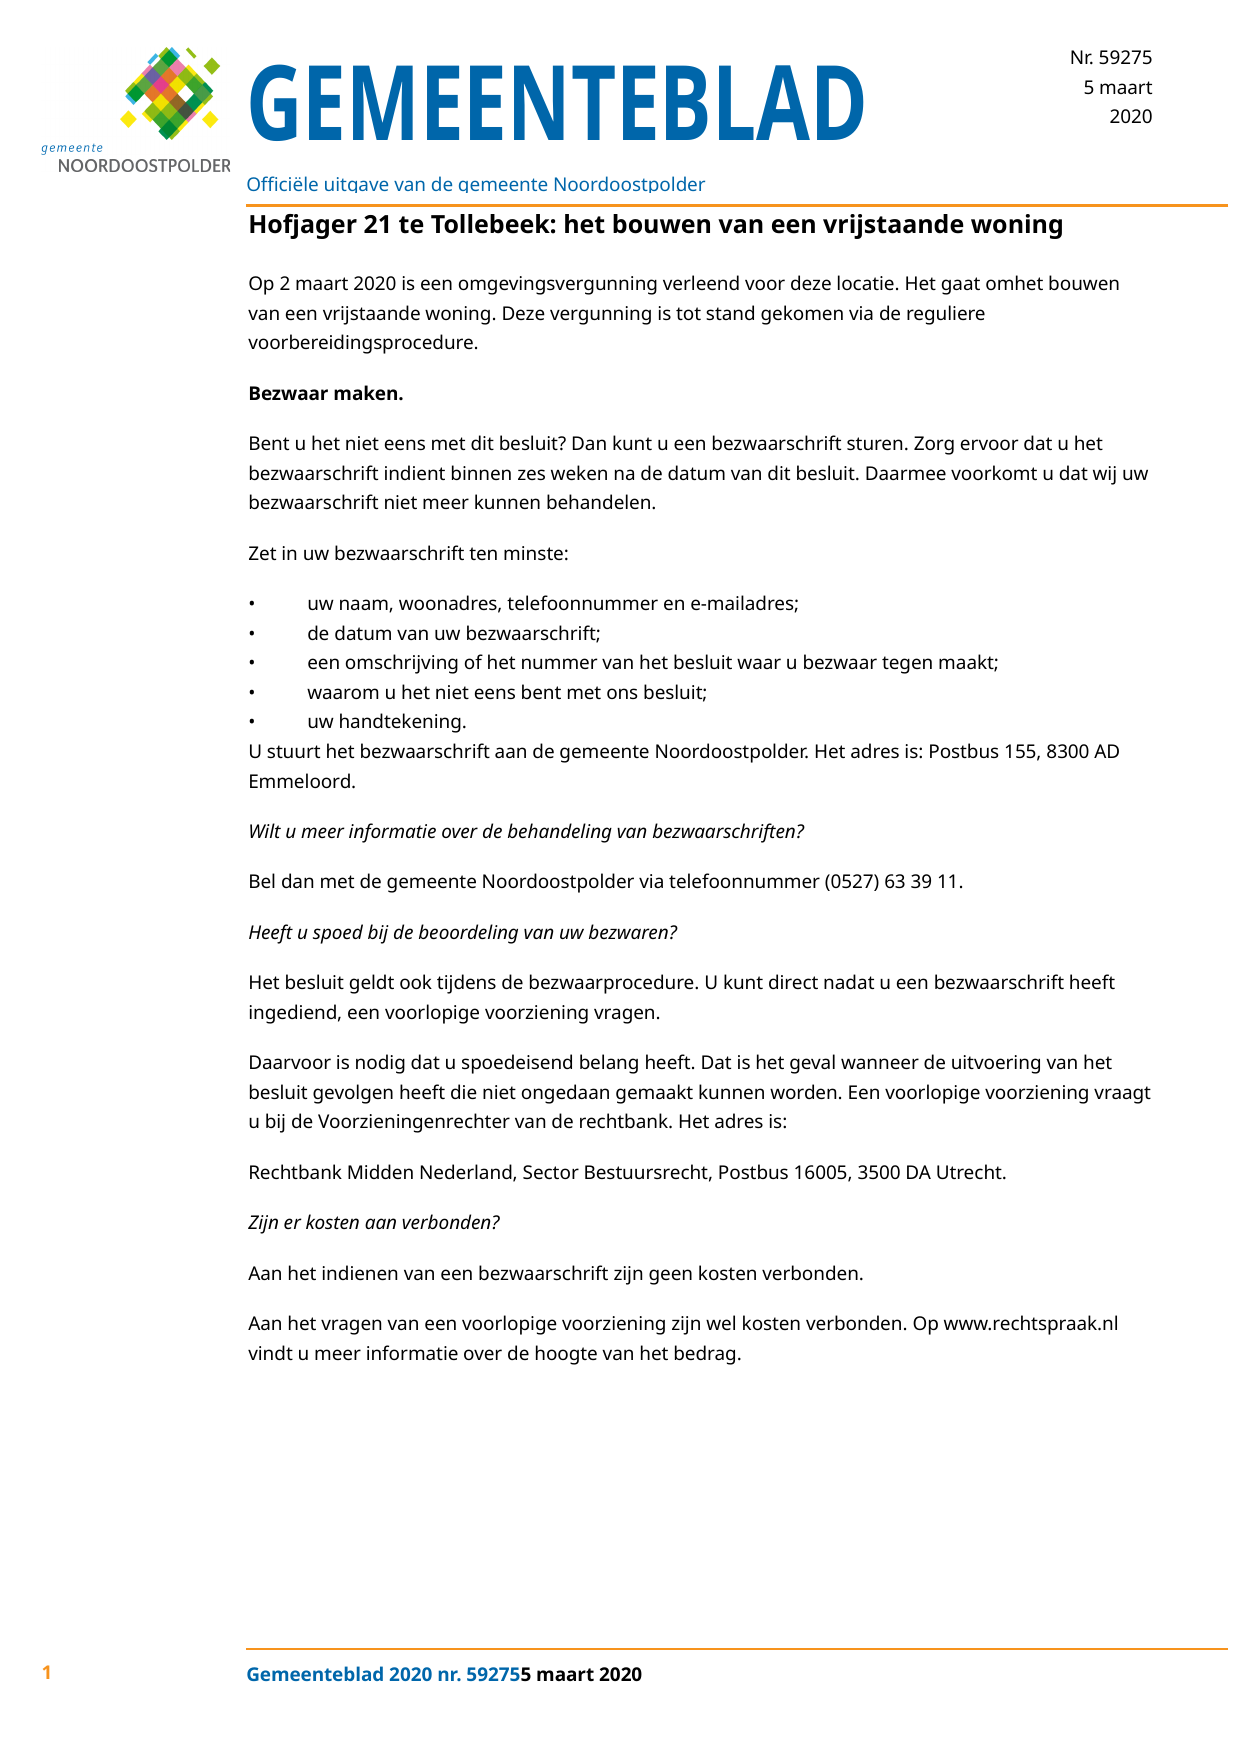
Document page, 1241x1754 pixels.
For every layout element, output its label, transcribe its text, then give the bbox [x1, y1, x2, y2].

text Op 2 maart 2020 is een omgevingsvergunning verleend voor deze locatie. Het gaat omhet bouwen van een vrijstaande woning. Deze vergunning is tot stand gekomen via de reguliere voorbereidingsprocedure. [248, 270, 1152, 355]
text Bel dan met de gemeente Noordoostpolder via telefoonnummer (0527) 63 39 11. [248, 869, 1152, 894]
list een omschrijving of het nummer van het besluit waar u bezwaar tegen maakt; [248, 649, 1152, 675]
text Zijn er kosten aan verbonden? [248, 1209, 1152, 1235]
list uw handtekening. [248, 709, 1152, 734]
list de datum van uw bezwaarschrift; [248, 620, 1152, 646]
text Aan het vragen van een voorlopige voorziening zijn wel kosten verbonden. Op www.rechtspraak.nl vindt u meer informatie over de hoogte van het bedrag. [248, 1310, 1152, 1366]
text Het besluit geldt ook tijdens de bezwaarprocedure. U kunt direct nadat u een bezwaarschrift heeft ingediend, een voorlopige voorziening vragen. [248, 969, 1152, 1025]
list uw naam, woonadres, telefoonnummer en e-mailadres; [248, 590, 1152, 616]
text Daarvoor is nodig dat u spoedeisend belang heeft. Dat is het geval wanneer de uitvoering van het besluit gevolgen heeft die niet ongedaan gemaakt kunnen worden. Een voorlopige voorziening vraagt u bij de Voorzieningenrechter van de rechtbank. Het adres is: [248, 1049, 1152, 1134]
text Rechtbank Midden Nederland, Sector Bestuursrecht, Postbus 16005, 3500 DA Utrecht. [248, 1159, 1152, 1185]
text Heeft u spoed bij de beoordeling van uw bezwaren? [248, 919, 1152, 945]
text Wilt u meer informatie over de behandeling van bezwaarschriften? [248, 818, 1152, 844]
text Bezwaar maken. [248, 380, 1152, 406]
text Zet in uw bezwaarschrift ten minste: [248, 540, 1152, 566]
text Aan het indienen van een bezwaarschrift zijn geen kosten verbonden. [248, 1260, 1152, 1286]
text Hofjager 21 te Tollebeek: het bouwen van een vrijstaande woning [248, 207, 1152, 241]
text Bent u het niet eens met dit besluit? Dan kunt u een bezwaarschrift sturen. Zorg ervoor dat u het bezwaarschrift indient binnen zes weken na de datum van dit besluit. Daarmee voorkomt u dat wij uw bezwaarschrift niet meer kunnen behandelen. [248, 430, 1152, 515]
list waarom u het niet eens bent met ons besluit; [248, 679, 1152, 705]
picture [41, 47, 231, 172]
text U stuurt het bezwaarschrift aan de gemeente Noordoostpolder. Het adres is: Postbus 155, 8300 AD Emmeloord. [248, 738, 1152, 793]
